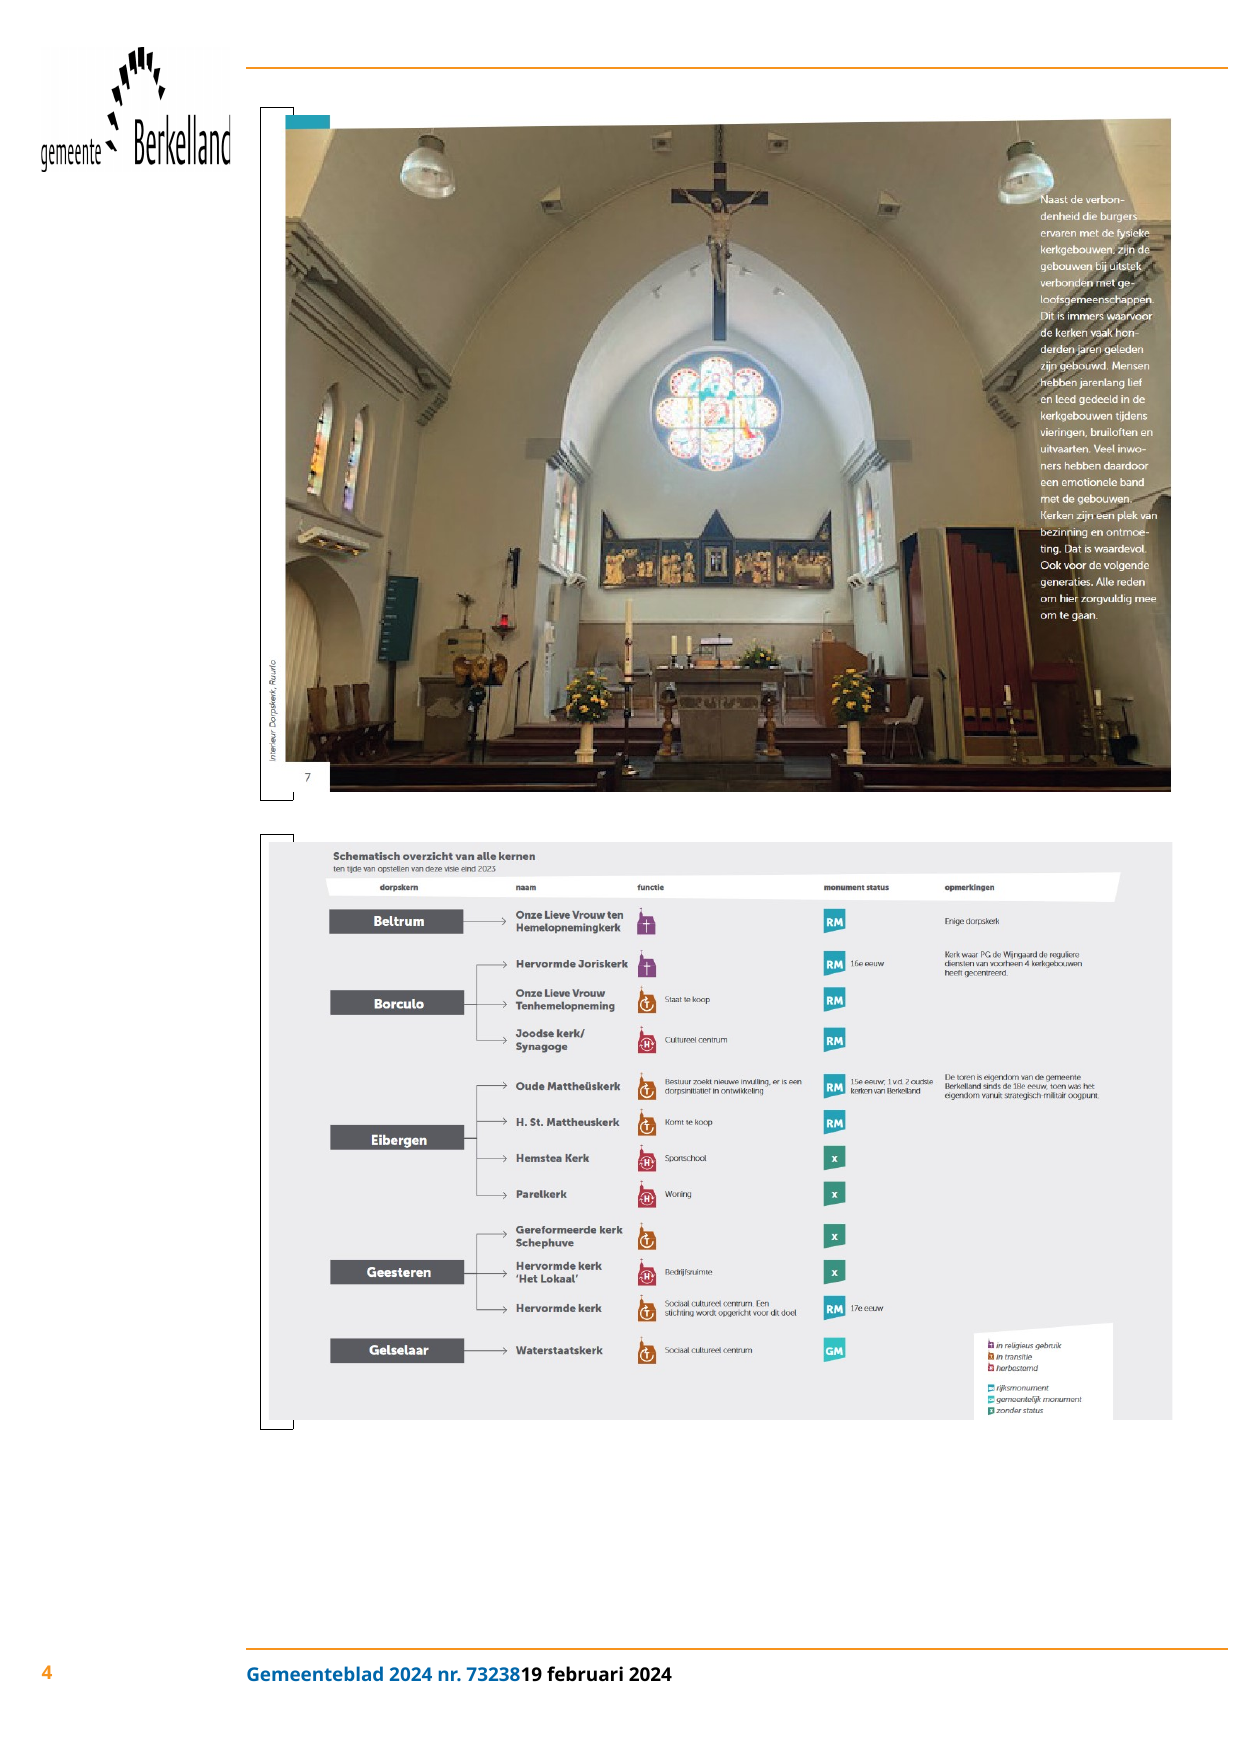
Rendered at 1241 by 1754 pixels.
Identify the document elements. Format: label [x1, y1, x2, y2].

picture [268, 115, 1173, 792]
picture [268, 842, 1173, 1420]
picture [41, 47, 231, 172]
